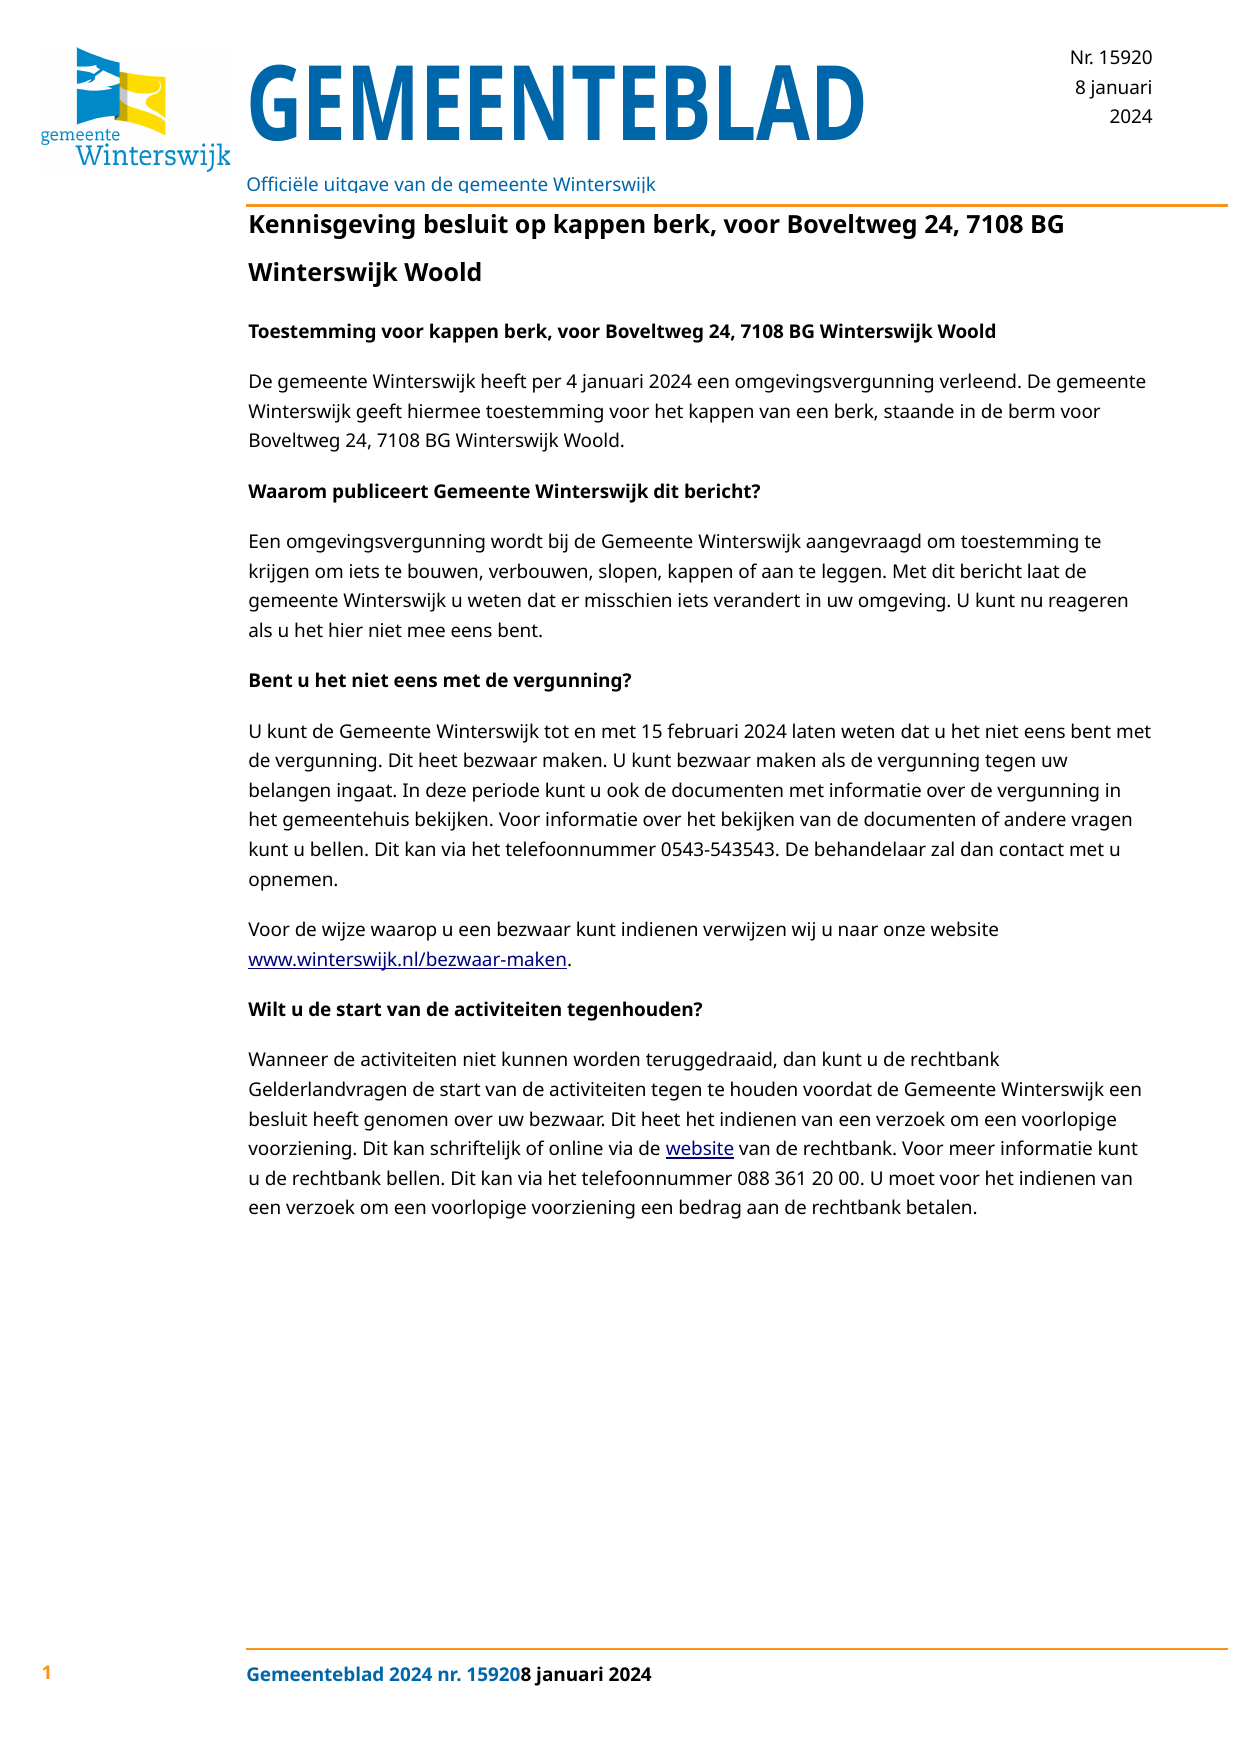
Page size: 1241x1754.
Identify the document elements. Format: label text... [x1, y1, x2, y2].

text Wanneer de activiteiten niet kunnen worden teruggedraaid, dan kunt u de rechtbank Gelderlandvragen de start van de activiteiten tegen te houden voordat de Gemeente Winterswijk een besluit heeft genomen over uw bezwaar. Dit heet het indienen van een verzoek om een voorlopige voorziening. Dit kan schriftelijk of online via de website van de rechtbank. Voor meer informatie kunt u de rechtbank bellen. Dit kan via het telefoonnummer 088 361 20 00. U moet voor het indienen van een verzoek om een voorlopige voorziening een bedrag aan de rechtbank betalen. [248, 1047, 1152, 1220]
picture [41, 47, 231, 172]
text U kunt de Gemeente Winterswijk tot en met 15 februari 2024 laten weten dat u het niet eens bent met de vergunning. Dit heet bezwaar maken. U kunt bezwaar maken als de vergunning tegen uw belangen ingaat. In deze periode kunt u ook de documenten met informatie over de vergunning in het gemeentehuis bekijken. Voor informatie over het bekijken van de documenten of andere vragen kunt u bellen. Dit kan via het telefoonnummer 0543-543543. De behandelaar zal dan contact met u opnemen. [248, 718, 1152, 892]
text Bent u het niet eens met de vergunning? [248, 667, 1152, 693]
text Waarom publiceert Gemeente Winterswijk dit bericht? [248, 478, 1152, 504]
text De gemeente Winterswijk heeft per 4 januari 2024 een omgevingsvergunning verleend. De gemeente Winterswijk geeft hiermee toestemming voor het kappen van een berk, staande in de berm voor Boveltweg 24, 7108 BG Winterswijk Woold. [248, 368, 1152, 453]
text Toestemming voor kappen berk, voor Boveltweg 24, 7108 BG Winterswijk Woold [248, 318, 1152, 344]
picture [225, 153, 231, 162]
text Wilt u de start van de activiteiten tegenhouden? [248, 996, 1152, 1022]
text Voor de wijze waarop u een bezwaar kunt indienen verwijzen wij u naar onze website www.winterswijk.nl/bezwaar-maken. [248, 916, 1152, 972]
text Kennisgeving besluit op kappen berk, voor Boveltweg 24, 7108 BG Winterswijk Woold [248, 207, 1152, 288]
text Een omgevingsvergunning wordt bij de Gemeente Winterswijk aangevraagd om toestemming te krijgen om iets te bouwen, verbouwen, slopen, kappen of aan te leggen. Met dit bericht laat de gemeente Winterswijk u weten dat er misschien iets verandert in uw omgeving. U kunt nu reageren als u het hier niet mee eens bent. [248, 528, 1152, 643]
